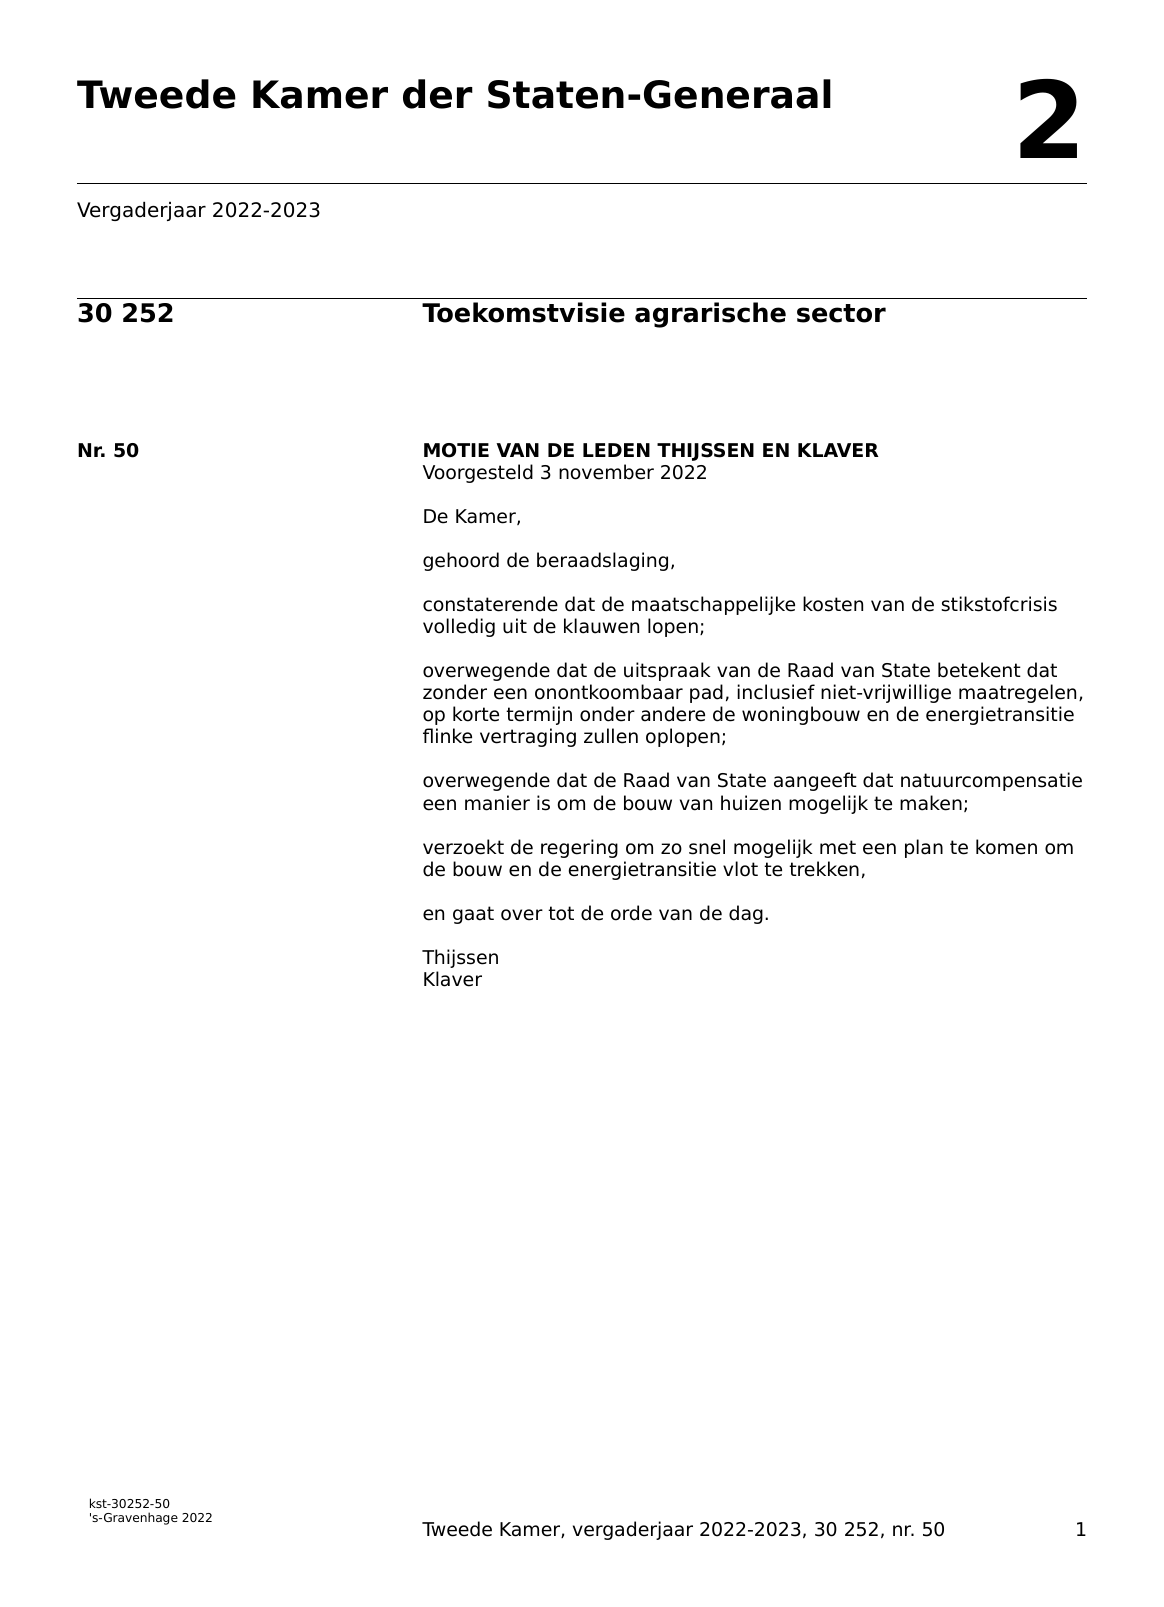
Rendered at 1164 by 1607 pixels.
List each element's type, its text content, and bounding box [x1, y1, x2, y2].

text De Kamer, [422, 506, 1087, 528]
text Voorgesteld 3 november 2022 [422, 462, 1087, 484]
text verzoekt de regering om zo snel mogelijk met een plan te komen om de bouw en de energietransitie vlot te trekken, [422, 837, 1087, 881]
text overwegende dat de Raad van State aangeeft dat natuurcompensatie een manier is om de bouw van huizen mogelijk te maken; [422, 770, 1087, 814]
text Thijssen [422, 947, 1087, 969]
subtitle Nr. 50 MOTIE VAN DE LEDEN THIJSSEN EN KLAVER [77, 440, 1087, 462]
text overwegende dat de uitspraak van de Raad van State betekent dat zonder een onontkoombaar pad, inclusief niet-vrijwillige maatregelen, op korte termijn onder andere de woningbouw en de energietransitie flinke vertraging zullen oplopen; [422, 660, 1087, 748]
text gehoord de beraadslaging, [422, 550, 1087, 572]
text 's-Gravenhage 2022 [88, 1511, 323, 1525]
table_header Tweede Kamer der Staten-Generaal [77, 59, 886, 183]
text Klaver [422, 969, 1087, 991]
table_cell Vergaderjaar 2022-2023 [77, 184, 1087, 298]
subtitle 30 252 Toekomstvisie agrarische sector [77, 299, 1087, 329]
text en gaat over tot de orde van de dag. [422, 903, 1087, 925]
table_header 2 [886, 59, 1087, 183]
text constaterende dat de maatschappelijke kosten van de stikstofcrisis volledig uit de klauwen lopen; [422, 594, 1087, 638]
text kst-30252-50 [88, 1497, 323, 1511]
